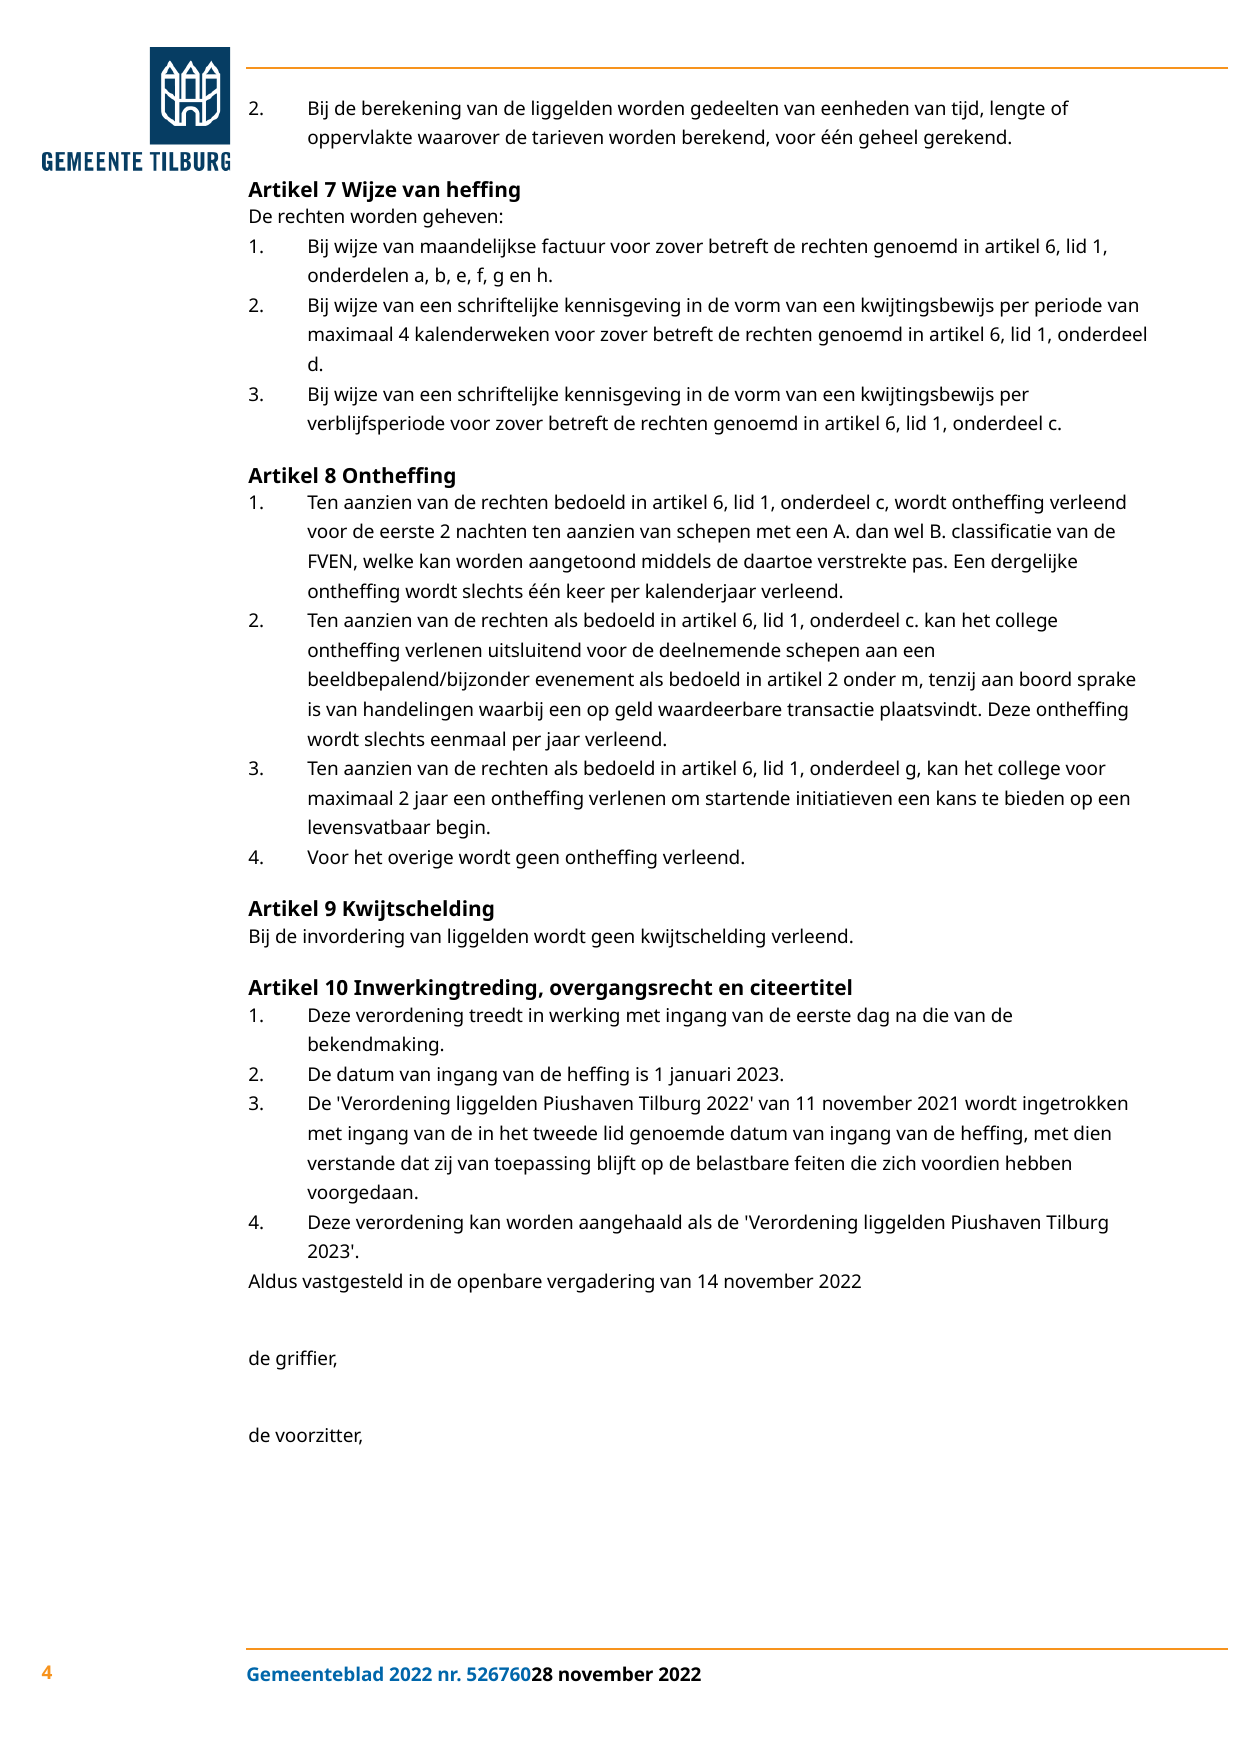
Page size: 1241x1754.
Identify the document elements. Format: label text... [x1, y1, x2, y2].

list Bij wijze van een schriftelijke kennisgeving in de vorm van een kwijtingsbewijs per verblijfsperiode voor zover betreft de rechten genoemd in artikel 6, lid 1, onderdeel c. [248, 381, 1152, 436]
text de griffier, [248, 1345, 1152, 1371]
list Deze verordening treedt in werking met ingang van de eerste dag na die van de bekendmaking. [248, 1002, 1152, 1057]
text Artikel 9 Kwijtschelding [248, 894, 1152, 923]
list Voor het overige wordt geen ontheffing verleend. [248, 844, 1152, 870]
text de voorzitter, [248, 1422, 1152, 1448]
text Artikel 10 Inwerkingtreding, overgangsrecht en citeertitel [248, 973, 1152, 1002]
list De 'Verordening liggelden Piushaven Tilburg 2022' van 11 november 2021 wordt ingetrokken met ingang van de in het tweede lid genoemde datum van ingang van de heffing, met dien verstande dat zij van toepassing blijft op de belastbare feiten die zich voordien hebben voorgedaan. [248, 1091, 1152, 1205]
text De rechten worden geheven: [248, 203, 1152, 229]
picture [41, 47, 231, 172]
text Aldus vastgesteld in de openbare vergadering van 14 november 2022 [248, 1268, 1152, 1294]
list Ten aanzien van de rechten als bedoeld in artikel 6, lid 1, onderdeel c. kan het college ontheffing verlenen uitsluitend voor de deelnemende schepen aan een beeldbepalend/bijzonder evenement als bedoeld in artikel 2 onder m, tenzij aan boord sprake is van handelingen waarbij een op geld waardeerbare transactie plaatsvindt. Deze ontheffing wordt slechts eenmaal per jaar verleend. [248, 607, 1152, 752]
list Deze verordening kan worden aangehaald als de 'Verordening liggelden Piushaven Tilburg 2023'. [248, 1209, 1152, 1264]
text Artikel 7 Wijze van heffing [248, 175, 1152, 203]
list Bij de berekening van de liggelden worden gedeelten van eenheden van tijd, lengte of oppervlakte waarover de tarieven worden berekend, voor één geheel gerekend. [248, 95, 1152, 150]
list Bij wijze van een schriftelijke kennisgeving in de vorm van een kwijtingsbewijs per periode van maximaal 4 kalenderweken voor zover betreft de rechten genoemd in artikel 6, lid 1, onderdeel d. [248, 292, 1152, 377]
list Ten aanzien van de rechten als bedoeld in artikel 6, lid 1, onderdeel g, kan het college voor maximaal 2 jaar een ontheffing verlenen om startende initiatieven een kans te bieden op een levensvatbaar begin. [248, 755, 1152, 840]
list Bij wijze van maandelijkse factuur voor zover betreft de rechten genoemd in artikel 6, lid 1, onderdelen a, b, e, f, g en h. [248, 233, 1152, 288]
text Artikel 8 Ontheffing [248, 461, 1152, 489]
list De datum van ingang van de heffing is 1 januari 2023. [248, 1061, 1152, 1087]
list Ten aanzien van de rechten bedoeld in artikel 6, lid 1, onderdeel c, wordt ontheffing verleend voor de eerste 2 nachten ten aanzien van schepen met een A. dan wel B. classificatie van de FVEN, welke kan worden aangetoond middels de daartoe verstrekte pas. Een dergelijke ontheffing wordt slechts één keer per kalenderjaar verleend. [248, 489, 1152, 604]
text Bij de invordering van liggelden wordt geen kwijtschelding verleend. [248, 923, 1152, 949]
